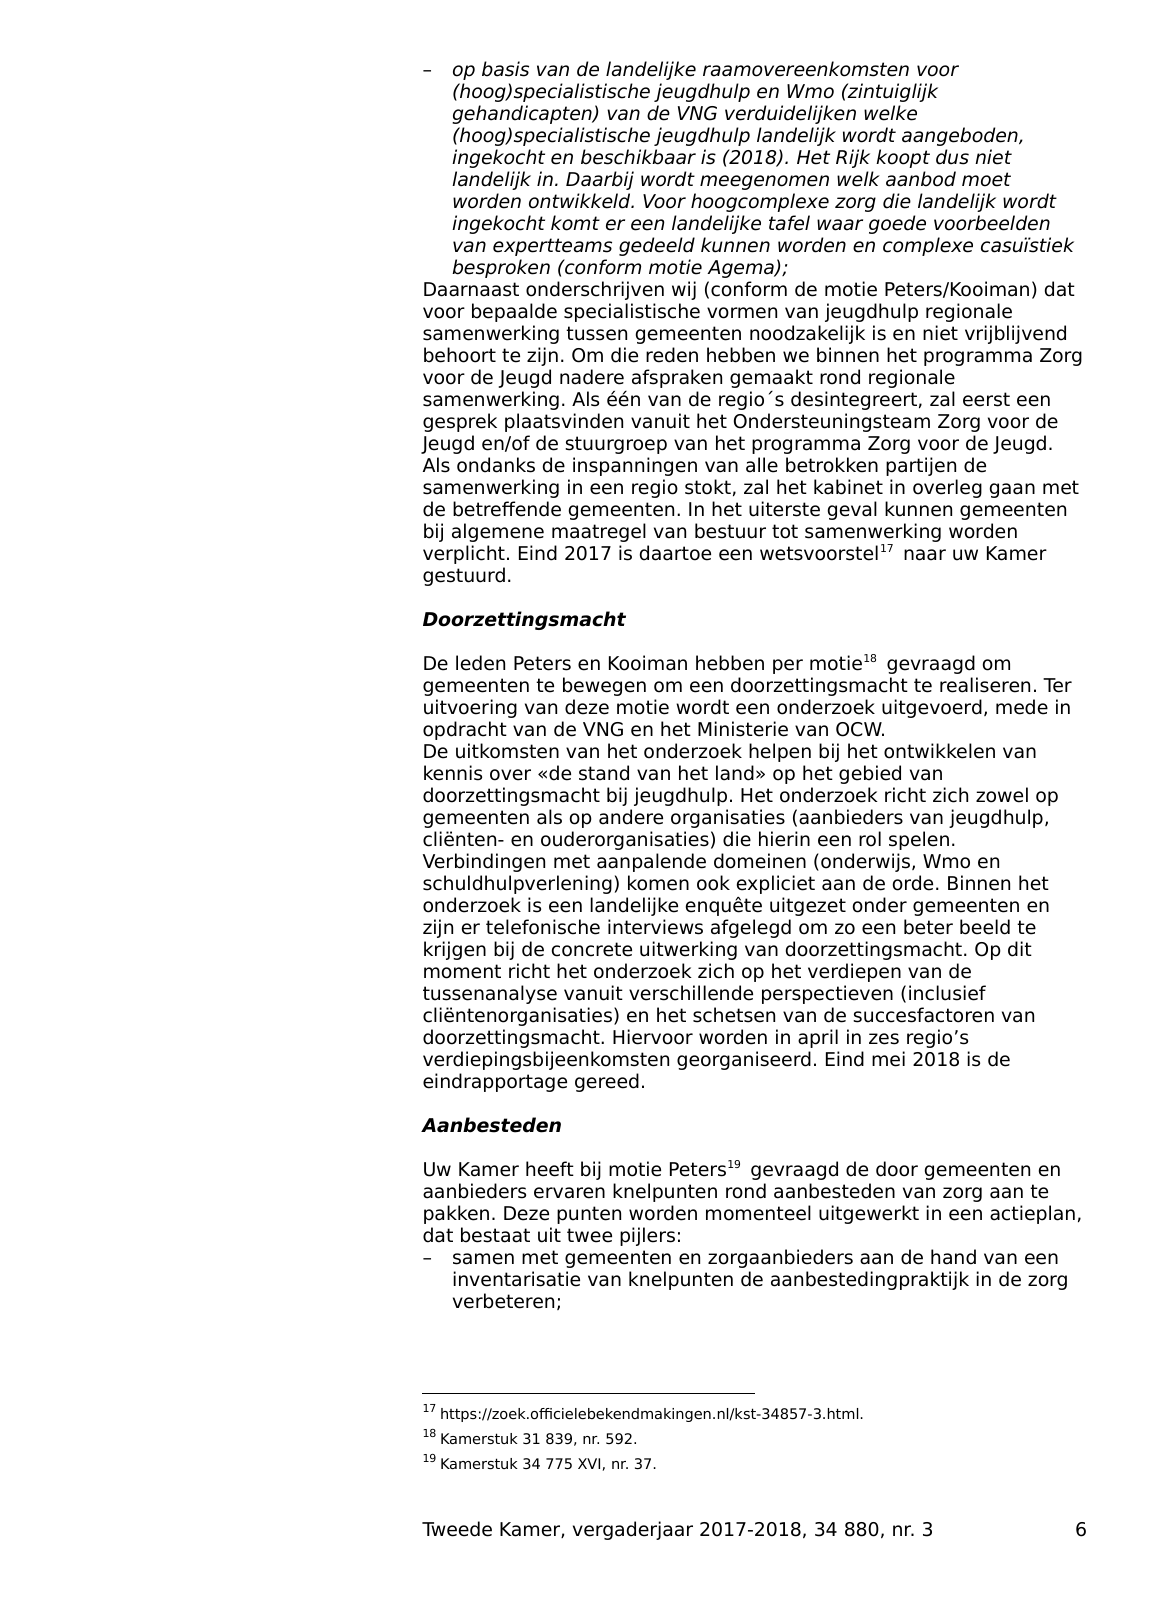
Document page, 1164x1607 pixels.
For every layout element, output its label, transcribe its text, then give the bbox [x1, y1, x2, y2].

text Daarnaast onderschrijven wij (conform de motie Peters/Kooiman) dat voor bepaalde specialistische vormen van jeugdhulp regionale samenwerking tussen gemeenten noodzakelijk is en niet vrijblijvend behoort te zijn. Om die reden hebben we binnen het programma Zorg voor de Jeugd nadere afspraken gemaakt rond regionale samenwerking. Als één van de regio´s desintegreert, zal eerst een gesprek plaatsvinden vanuit het Ondersteuningsteam Zorg voor de Jeugd en/of de stuurgroep van het programma Zorg voor de Jeugd. Als ondanks de inspanningen van alle betrokken partijen de samenwerking in een regio stokt, zal het kabinet in overleg gaan met de betreffende gemeenten. In het uiterste geval kunnen gemeenten bij algemene maatregel van bestuur tot samenwerking worden verplicht. Eind 2017 is daartoe een wetsvoorstel naar uw Kamer gestuurd. [422, 279, 1087, 587]
text Uw Kamer heeft bij motie Peters gevraagd de door gemeenten en aanbieders ervaren knelpunten rond aanbesteden van zorg aan te pakken. Deze punten worden momenteel uitgewerkt in een actieplan, dat bestaat uit twee pijlers: [422, 1159, 1087, 1247]
text De leden Peters en Kooiman hebben per motie gevraagd om gemeenten te bewegen om een doorzettingsmacht te realiseren. Ter uitvoering van deze motie wordt een onderzoek uitgevoerd, mede in opdracht van de VNG en het Ministerie van OCW. [422, 653, 1087, 741]
text – samen met gemeenten en zorgaanbieders aan de hand van een inventarisatie van knelpunten de aanbestedingpraktijk in de zorg verbeteren; [422, 1247, 1087, 1313]
text Kamerstuk 31 839, nr. 592. [422, 1427, 1087, 1449]
text https://zoek.officielebekendmakingen.nl/kst-34857-3.html. [422, 1402, 1087, 1424]
subtitle Doorzettingsmacht [422, 609, 1087, 631]
text De uitkomsten van het onderzoek helpen bij het ontwikkelen van kennis over «de stand van het land» op het gebied van doorzettingsmacht bij jeugdhulp. Het onderzoek richt zich zowel op gemeenten als op andere organisaties (aanbieders van jeugdhulp, cliënten- en ouderorganisaties) die hierin een rol spelen. Verbindingen met aanpalende domeinen (onderwijs, Wmo en schuldhulpverlening) komen ook expliciet aan de orde. Binnen het onderzoek is een landelijke enquête uitgezet onder gemeenten en zijn er telefonische interviews afgelegd om zo een beter beeld te krijgen bij de concrete uitwerking van doorzettingsmacht. Op dit moment richt het onderzoek zich op het verdiepen van de tussenanalyse vanuit verschillende perspectieven (inclusief cliëntenorganisaties) en het schetsen van de succesfactoren van doorzettingsmacht. Hiervoor worden in april in zes regio’s verdiepingsbijeenkomsten georganiseerd. Eind mei 2018 is de eindrapportage gereed. [422, 741, 1087, 1092]
subtitle Aanbesteden [422, 1115, 1087, 1137]
text – op basis van de landelijke raamovereenkomsten voor (hoog)specialistische jeugdhulp en Wmo (zintuiglijk gehandicapten) van de VNG verduidelijken welke (hoog)specialistische jeugdhulp landelijk wordt aangeboden, ingekocht en beschikbaar is (2018). Het Rijk koopt dus niet landelijk in. Daarbij wordt meegenomen welk aanbod moet worden ontwikkeld. Voor hoogcomplexe zorg die landelijk wordt ingekocht komt er een landelijke tafel waar goede voorbeelden van expertteams gedeeld kunnen worden en complexe casuïstiek besproken (conform motie Agema); [422, 59, 1087, 279]
text Kamerstuk 34 775 XVI, nr. 37. [422, 1452, 1087, 1474]
